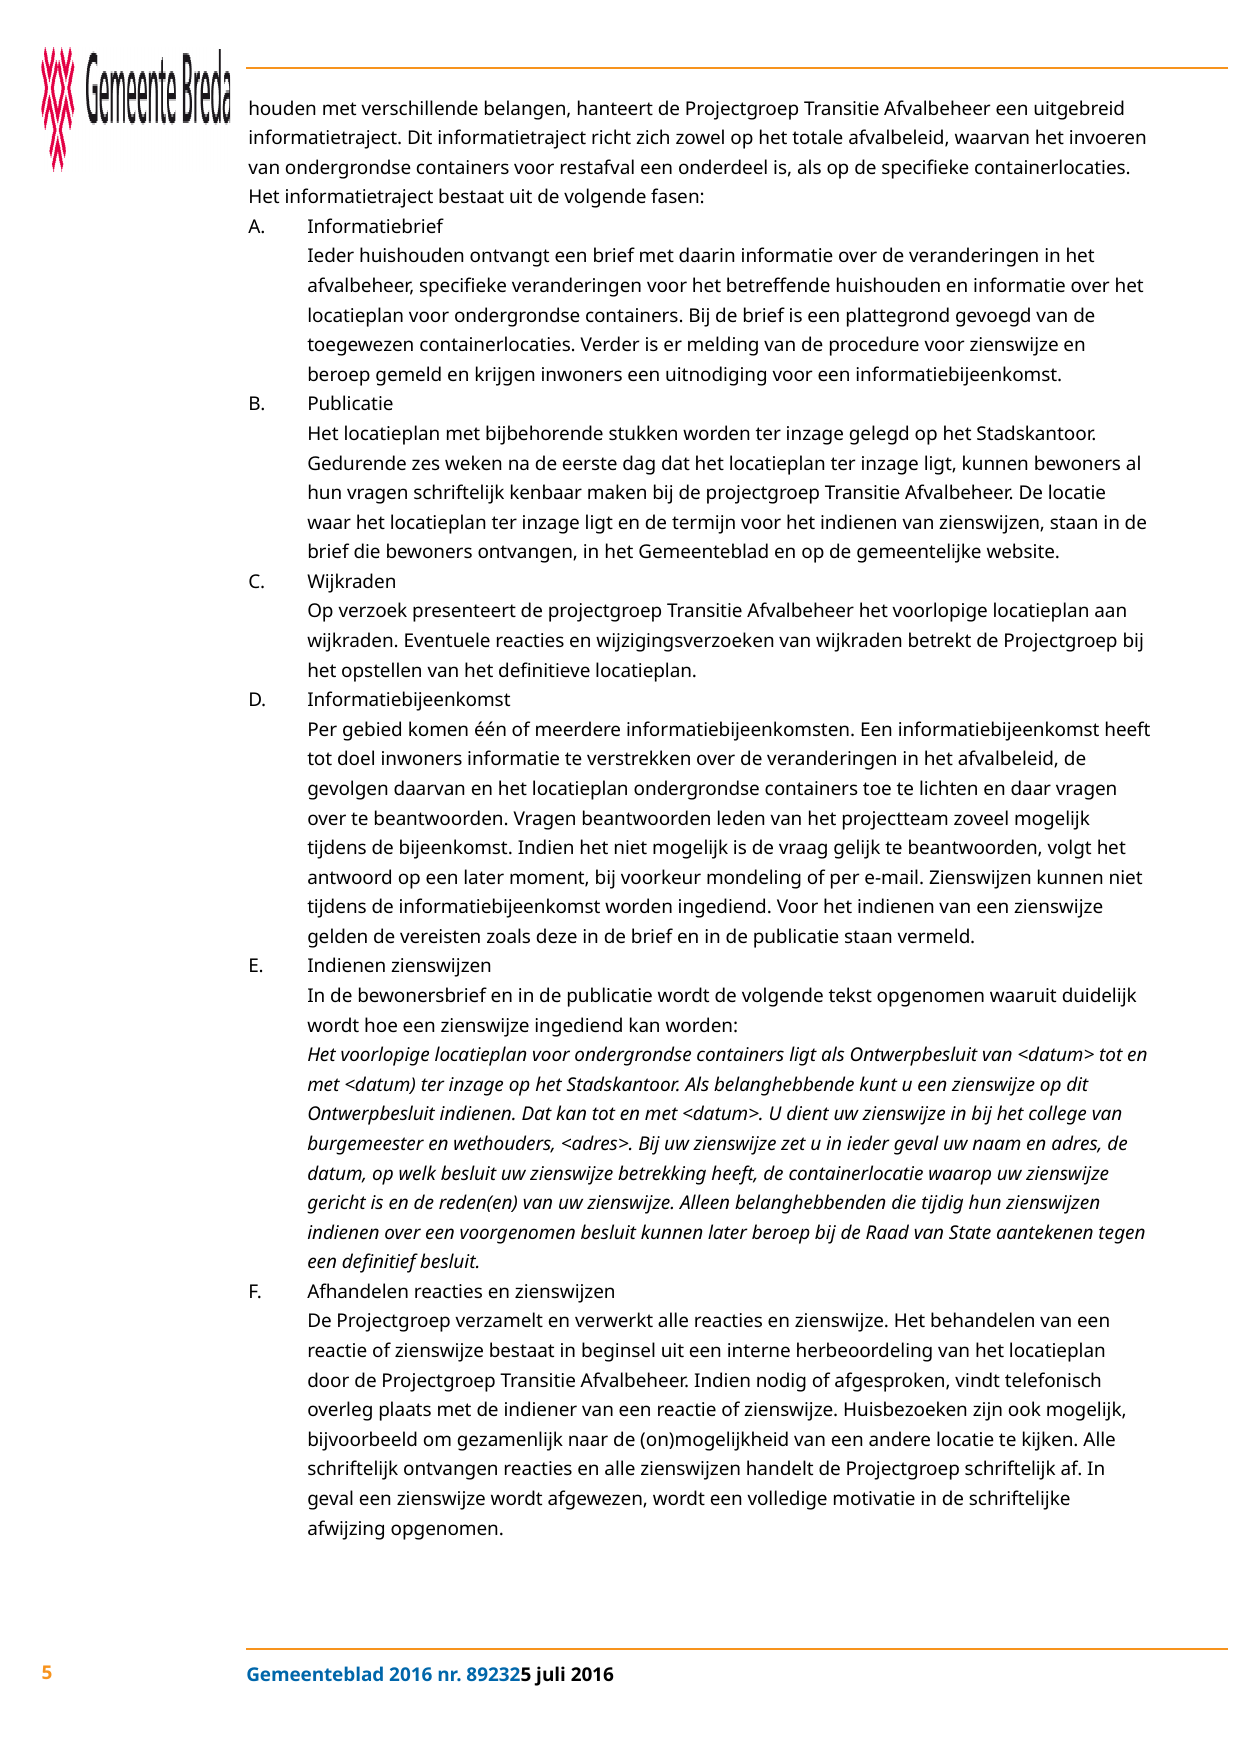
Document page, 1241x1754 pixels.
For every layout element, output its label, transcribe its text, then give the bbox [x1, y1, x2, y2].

list Wijkraden [248, 568, 1152, 594]
list Indienen zienswijzen [248, 953, 1152, 978]
list Informatiebrief [248, 213, 1152, 239]
list Afhandelen reacties en zienswijzen [248, 1278, 1152, 1304]
list Ieder huishouden ontvangt een brief met daarin informatie over de veranderingen in het afvalbeheer, specifieke veranderingen voor het betreffende huishouden en informatie over het locatieplan voor ondergrondse containers. Bij de brief is een plattegrond gevoegd van de toegewezen containerlocaties. Verder is er melding van de procedure voor zienswijze en beroep gemeld en krijgen inwoners een uitnodiging voor een informatiebijeenkomst. [248, 243, 1152, 387]
list Per gebied komen één of meerdere informatiebijeenkomsten. Een informatiebijeenkomst heeft tot doel inwoners informatie te verstrekken over de veranderingen in het afvalbeleid, de gevolgen daarvan en het locatieplan ondergrondse containers toe te lichten en daar vragen over te beantwoorden. Vragen beantwoorden leden van het projectteam zoveel mogelijk tijdens de bijeenkomst. Indien het niet mogelijk is de vraag gelijk te beantwoorden, volgt het antwoord op een later moment, bij voorkeur mondeling of per e-mail. Zienswijzen kunnen niet tijdens de informatiebijeenkomst worden ingediend. Voor het indienen van een zienswijze gelden de vereisten zoals deze in de brief en in de publicatie staan vermeld. [248, 716, 1152, 949]
list In de bewonersbrief en in de publicatie wordt de volgende tekst opgenomen waaruit duidelijk wordt hoe een zienswijze ingediend kan worden: [248, 982, 1152, 1038]
list Het voorlopige locatieplan voor ondergrondse containers ligt als Ontwerpbesluit van <datum> tot en met <datum) ter inzage op het Stadskantoor. Als belanghebbende kunt u een zienswijze op dit Ontwerpbesluit indienen. Dat kan tot en met <datum>. U dient uw zienswijze in bij het college van burgemeester en wethouders, <adres>. Bij uw zienswijze zet u in ieder geval uw naam en adres, de datum, op welk besluit uw zienswijze betrekking heeft, de containerlocatie waarop uw zienswijze gericht is en de reden(en) van uw zienswijze. Alleen belanghebbenden die tijdig hun zienswijzen indienen over een voorgenomen besluit kunnen later beroep bij de Raad van State aantekenen tegen een definitief besluit. [248, 1041, 1152, 1274]
list Publicatie [248, 391, 1152, 416]
list Op verzoek presenteert de projectgroep Transitie Afvalbeheer het voorlopige locatieplan aan wijkraden. Eventuele reacties en wijzigingsverzoeken van wijkraden betrekt de Projectgroep bij het opstellen van het definitieve locatieplan. [248, 598, 1152, 683]
picture [41, 47, 231, 172]
list De Projectgroep verzamelt en verwerkt alle reacties en zienswijze. Het behandelen van een reactie of zienswijze bestaat in beginsel uit een interne herbeoordeling van het locatieplan door de Projectgroep Transitie Afvalbeheer. Indien nodig of afgesproken, vindt telefonisch overleg plaats met de indiener van een reactie of zienswijze. Huisbezoeken zijn ook mogelijk, bijvoorbeeld om gezamenlijk naar de (on)mogelijkheid van een andere locatie te kijken. Alle schriftelijk ontvangen reacties en alle zienswijzen handelt de Projectgroep schriftelijk af. In geval een zienswijze wordt afgewezen, wordt een volledige motivatie in de schriftelijke afwijzing opgenomen. [248, 1308, 1152, 1541]
list Het locatieplan met bijbehorende stukken worden ter inzage gelegd op het Stadskantoor. Gedurende zes weken na de eerste dag dat het locatieplan ter inzage ligt, kunnen bewoners al hun vragen schriftelijk kenbaar maken bij de projectgroep Transitie Afvalbeheer. De locatie waar het locatieplan ter inzage ligt en de termijn voor het indienen van zienswijzen, staan in de brief die bewoners ontvangen, in het Gemeenteblad en op de gemeentelijke website. [248, 420, 1152, 564]
list Informatiebijeenkomst [248, 686, 1152, 712]
text houden met verschillende belangen, hanteert de Projectgroep Transitie Afvalbeheer een uitgebreid informatietraject. Dit informatietraject richt zich zowel op het totale afvalbeleid, waarvan het invoeren van ondergrondse containers voor restafval een onderdeel is, als op de specifieke containerlocaties. Het informatietraject bestaat uit de volgende fasen: [248, 95, 1152, 209]
